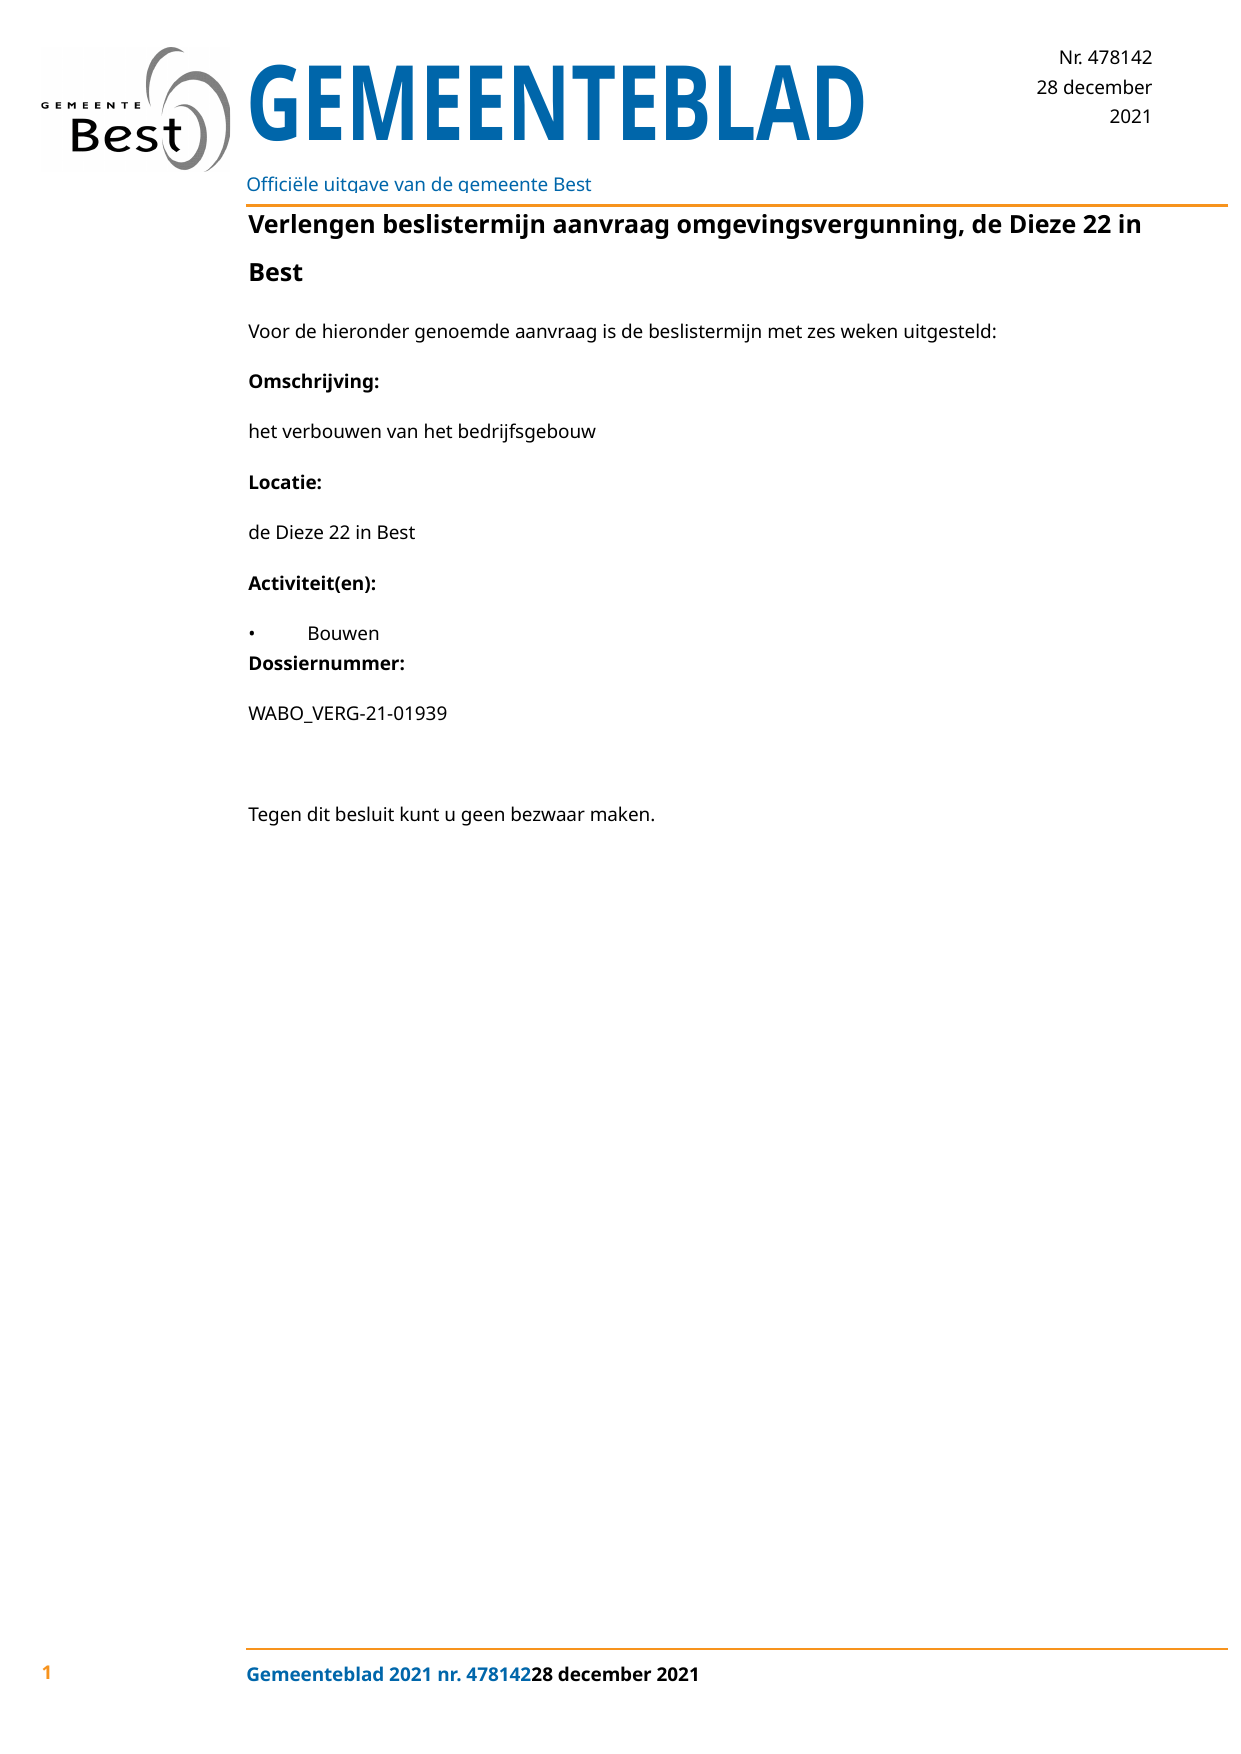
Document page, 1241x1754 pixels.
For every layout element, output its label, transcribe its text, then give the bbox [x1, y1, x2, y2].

text Tegen dit besluit kunt u geen bezwaar maken. [248, 801, 1152, 827]
text Dossiernummer: [248, 650, 1152, 676]
text Omschrijving: [248, 368, 1152, 394]
text het verbouwen van het bedrijfsgebouw [248, 419, 1152, 444]
text WABO_VERG-21-01939 [248, 700, 1152, 726]
text Verlengen beslistermijn aanvraag omgevingsvergunning, de Dieze 22 in Best [248, 207, 1152, 288]
text Locatie: [248, 469, 1152, 495]
text Activiteit(en): [248, 570, 1152, 596]
text de Dieze 22 in Best [248, 519, 1152, 545]
list Bouwen [248, 620, 1152, 646]
picture [41, 47, 231, 172]
text Voor de hieronder genoemde aanvraag is de beslistermijn met zes weken uitgesteld: [248, 318, 1152, 344]
